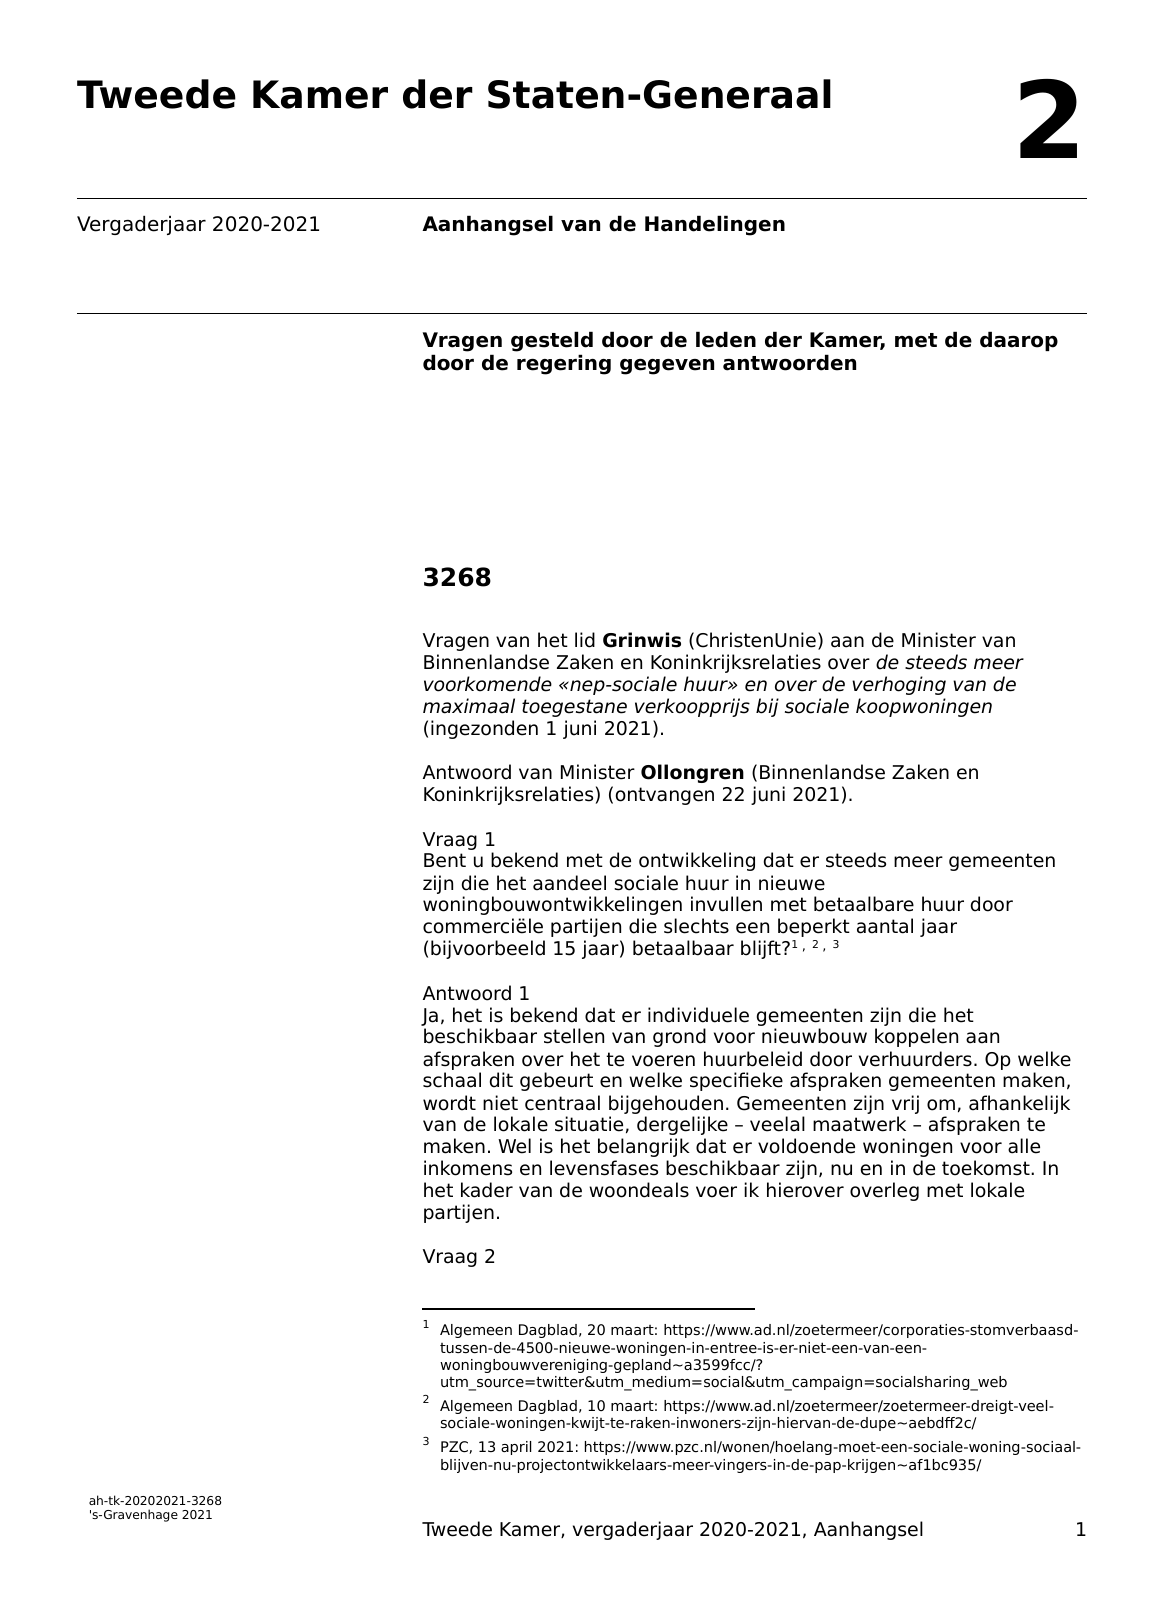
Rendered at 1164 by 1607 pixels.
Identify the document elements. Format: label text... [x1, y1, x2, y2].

text Bent u bekend met de ontwikkeling dat er steeds meer gemeenten zijn die het aandeel sociale huur in nieuwe woningbouwontwikkelingen invullen met betaalbare huur door commerciële partijen die slechts een beperkt aantal jaar (bijvoorbeeld 15 jaar) betaalbaar blijft?, , [422, 850, 1087, 960]
table_cell Vergaderjaar 2020-2021 [77, 199, 422, 313]
text Vraag 1 [422, 828, 1087, 850]
text Algemeen Dagblad, 10 maart: https://www.ad.nl/zoetermeer/zoetermeer-dreigt-veel-sociale-woningen-kwijt-te-raken-inwoners-zijn-hiervan-de-dupe~aebdff2c/ [422, 1393, 1087, 1432]
text 3268 [422, 563, 1087, 592]
text ah-tk-20202021-3268 [88, 1494, 323, 1508]
table_cell Vragen gesteld door de leden der Kamer, met de daarop door de regering gegeven antwoorden [422, 314, 1087, 375]
text Antwoord 1 [422, 982, 1087, 1004]
text Antwoord van Minister Ollongren (Binnenlandse Zaken en Koninkrijksrelaties) (ontvangen 22 juni 2021). [422, 762, 1087, 806]
text Vraag 2 [422, 1246, 1087, 1268]
text PZC, 13 april 2021: https://www.pzc.nl/wonen/hoelang-moet-een-sociale-woning-sociaal-blijven-nu-projectontwikkelaars-meer-vingers-in-de-pap-krijgen~af1bc935/ [422, 1435, 1087, 1474]
text Algemeen Dagblad, 20 maart: https://www.ad.nl/zoetermeer/corporaties-stomverbaasd-tussen-de-4500-nieuwe-woningen-in-entree-is-er-niet-een-van-een-woningbouwvereniging-gepland~a3599fcc/?utm_source=twitter&utm_medium=social&utm_campaign=socialsharing_web [422, 1318, 1087, 1391]
text 's-Gravenhage 2021 [88, 1508, 323, 1522]
table_cell Aanhangsel van de Handelingen [422, 199, 1087, 313]
text Ja, het is bekend dat er individuele gemeenten zijn die het beschikbaar stellen van grond voor nieuwbouw koppelen aan afspraken over het te voeren huurbeleid door verhuurders. Op welke schaal dit gebeurt en welke specifieke afspraken gemeenten maken, wordt niet centraal bijgehouden. Gemeenten zijn vrij om, afhankelijk van de lokale situatie, dergelijke – veelal maatwerk – afspraken te maken. Wel is het belangrijk dat er voldoende woningen voor alle inkomens en levensfases beschikbaar zijn, nu en in de toekomst. In het kader van de woondeals voer ik hierover overleg met lokale partijen. [422, 1004, 1087, 1224]
table_cell [77, 314, 422, 375]
text Vragen van het lid Grinwis (ChristenUnie) aan de Minister van Binnenlandse Zaken en Koninkrijksrelaties over de steeds meer voorkomende «nep-sociale huur» en over de verhoging van de maximaal toegestane verkoopprijs bij sociale koopwoningen (ingezonden 1 juni 2021). [422, 630, 1087, 740]
table_header Tweede Kamer der Staten-Generaal [77, 59, 886, 198]
table_header 2 [886, 59, 1087, 198]
